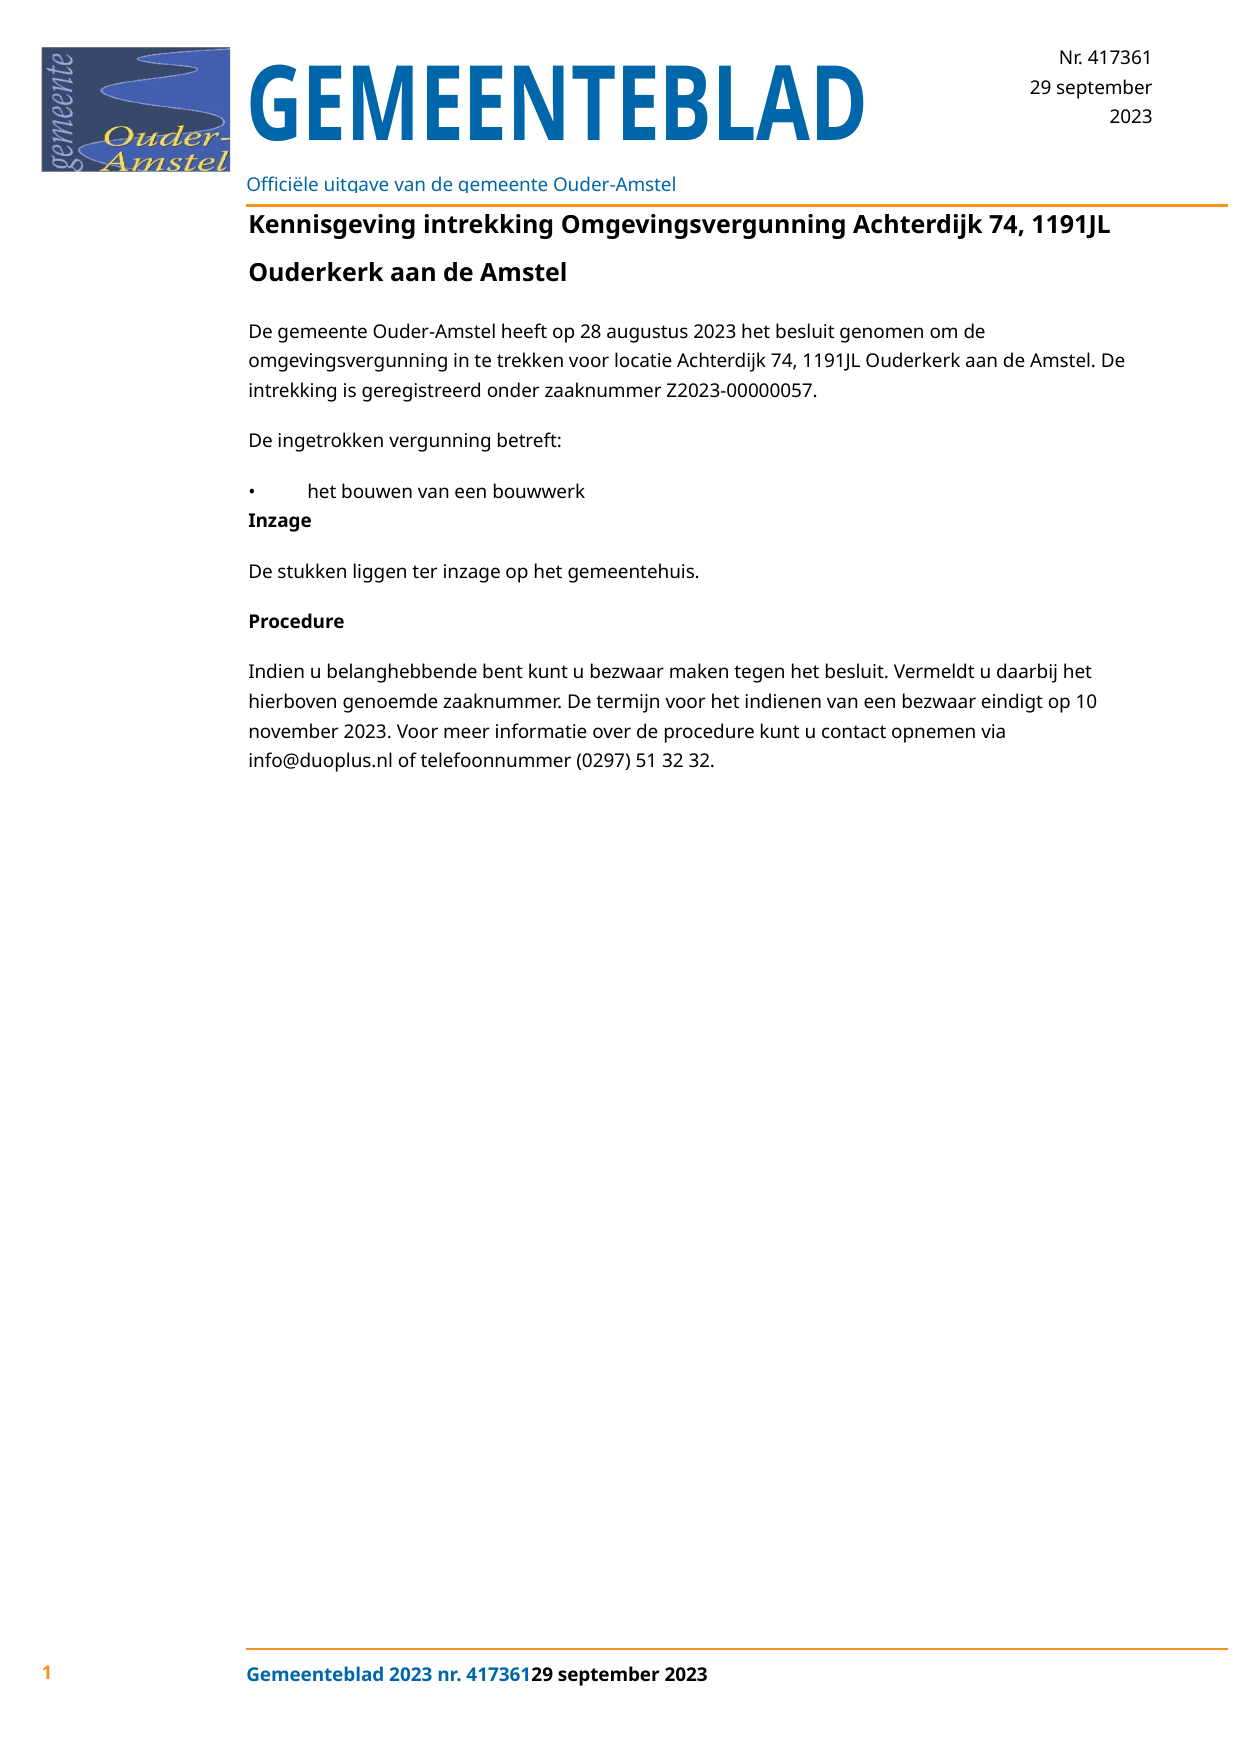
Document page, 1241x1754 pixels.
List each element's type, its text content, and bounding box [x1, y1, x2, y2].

text De ingetrokken vergunning betreft: [248, 427, 1152, 453]
list het bouwen van een bouwwerk [248, 478, 1152, 504]
text Indien u belanghebbende bent kunt u bezwaar maken tegen het besluit. Vermeldt u daarbij het hierboven genoemde zaaknummer. De termijn voor het indienen van een bezwaar eindigt op 10 november 2023. Voor meer informatie over de procedure kunt u contact opnemen via info@duoplus.nl of telefoonnummer (0297) 51 32 32. [248, 659, 1152, 773]
text De stukken liggen ter inzage op het gemeentehuis. [248, 558, 1152, 584]
text Inzage [248, 507, 1152, 533]
text Kennisgeving intrekking Omgevingsvergunning Achterdijk 74, 1191JL Ouderkerk aan de Amstel [248, 207, 1152, 288]
text Procedure [248, 608, 1152, 634]
text De gemeente Ouder-Amstel heeft op 28 augustus 2023 het besluit genomen om de omgevingsvergunning in te trekken voor locatie Achterdijk 74, 1191JL Ouderkerk aan de Amstel. De intrekking is geregistreerd onder zaaknummer Z2023-00000057. [248, 318, 1152, 403]
picture [41, 47, 231, 172]
